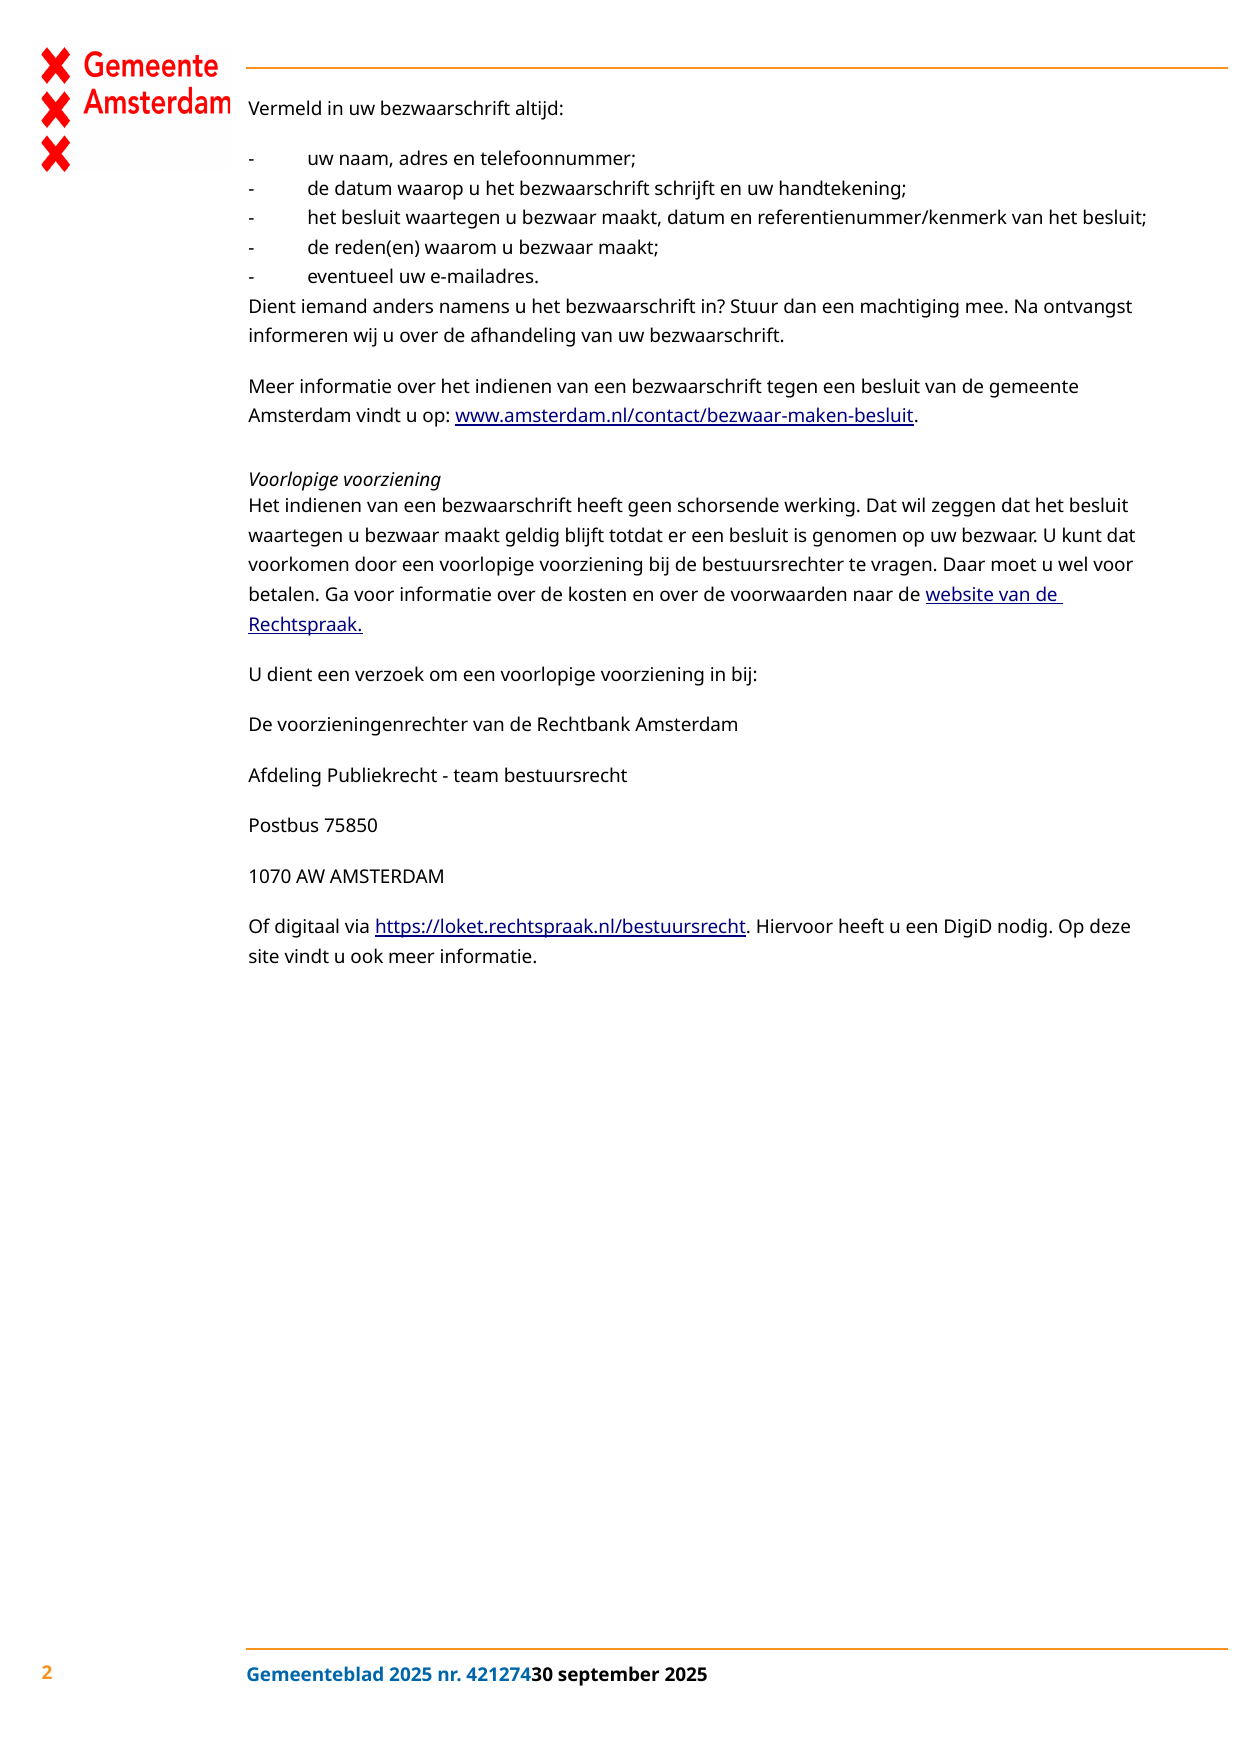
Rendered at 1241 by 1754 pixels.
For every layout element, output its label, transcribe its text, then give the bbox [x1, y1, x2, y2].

text Vermeld in uw bezwaarschrift altijd: [248, 95, 1152, 121]
picture [41, 47, 231, 172]
list de datum waarop u het bezwaarschrift schrijft en uw handtekening; [248, 175, 1152, 201]
text Voorlopige voorziening [248, 467, 1152, 492]
text 1070 AW AMSTERDAM [248, 863, 1152, 888]
list het besluit waartegen u bezwaar maakt, datum en referentienummer/kenmerk van het besluit; [248, 204, 1152, 230]
text De voorzieningenrechter van de Rechtbank Amsterdam [248, 712, 1152, 737]
list uw naam, adres en telefoonnummer; [248, 145, 1152, 171]
list eventueel uw e-mailadres. [248, 263, 1152, 289]
text U dient een verzoek om een voorlopige voorziening in bij: [248, 661, 1152, 687]
text Postbus 75850 [248, 812, 1152, 838]
text Afdeling Publiekrecht - team bestuursrecht [248, 762, 1152, 788]
text Of digitaal via https://loket.rechtspraak.nl/bestuursrecht. Hiervoor heeft u een DigiD nodig. Op deze site vindt u ook meer informatie. [248, 913, 1152, 968]
list de reden(en) waarom u bezwaar maakt; [248, 234, 1152, 260]
text Dient iemand anders namens u het bezwaarschrift in? Stuur dan een machtiging mee. Na ontvangst informeren wij u over de afhandeling van uw bezwaarschrift. [248, 293, 1152, 348]
text Het indienen van een bezwaarschrift heeft geen schorsende werking. Dat wil zeggen dat het besluit waartegen u bezwaar maakt geldig blijft totdat er een besluit is genomen op uw bezwaar. U kunt dat voorkomen door een voorlopige voorziening bij de bestuursrechter te vragen. Daar moet u wel voor betalen. Ga voor informatie over de kosten en over de voorwaarden naar de website van de Rechtspraak. [248, 492, 1152, 636]
text Meer informatie over het indienen van een bezwaarschrift tegen een besluit van de gemeente Amsterdam vindt u op: www.amsterdam.nl/contact/bezwaar-maken-besluit. [248, 373, 1152, 428]
